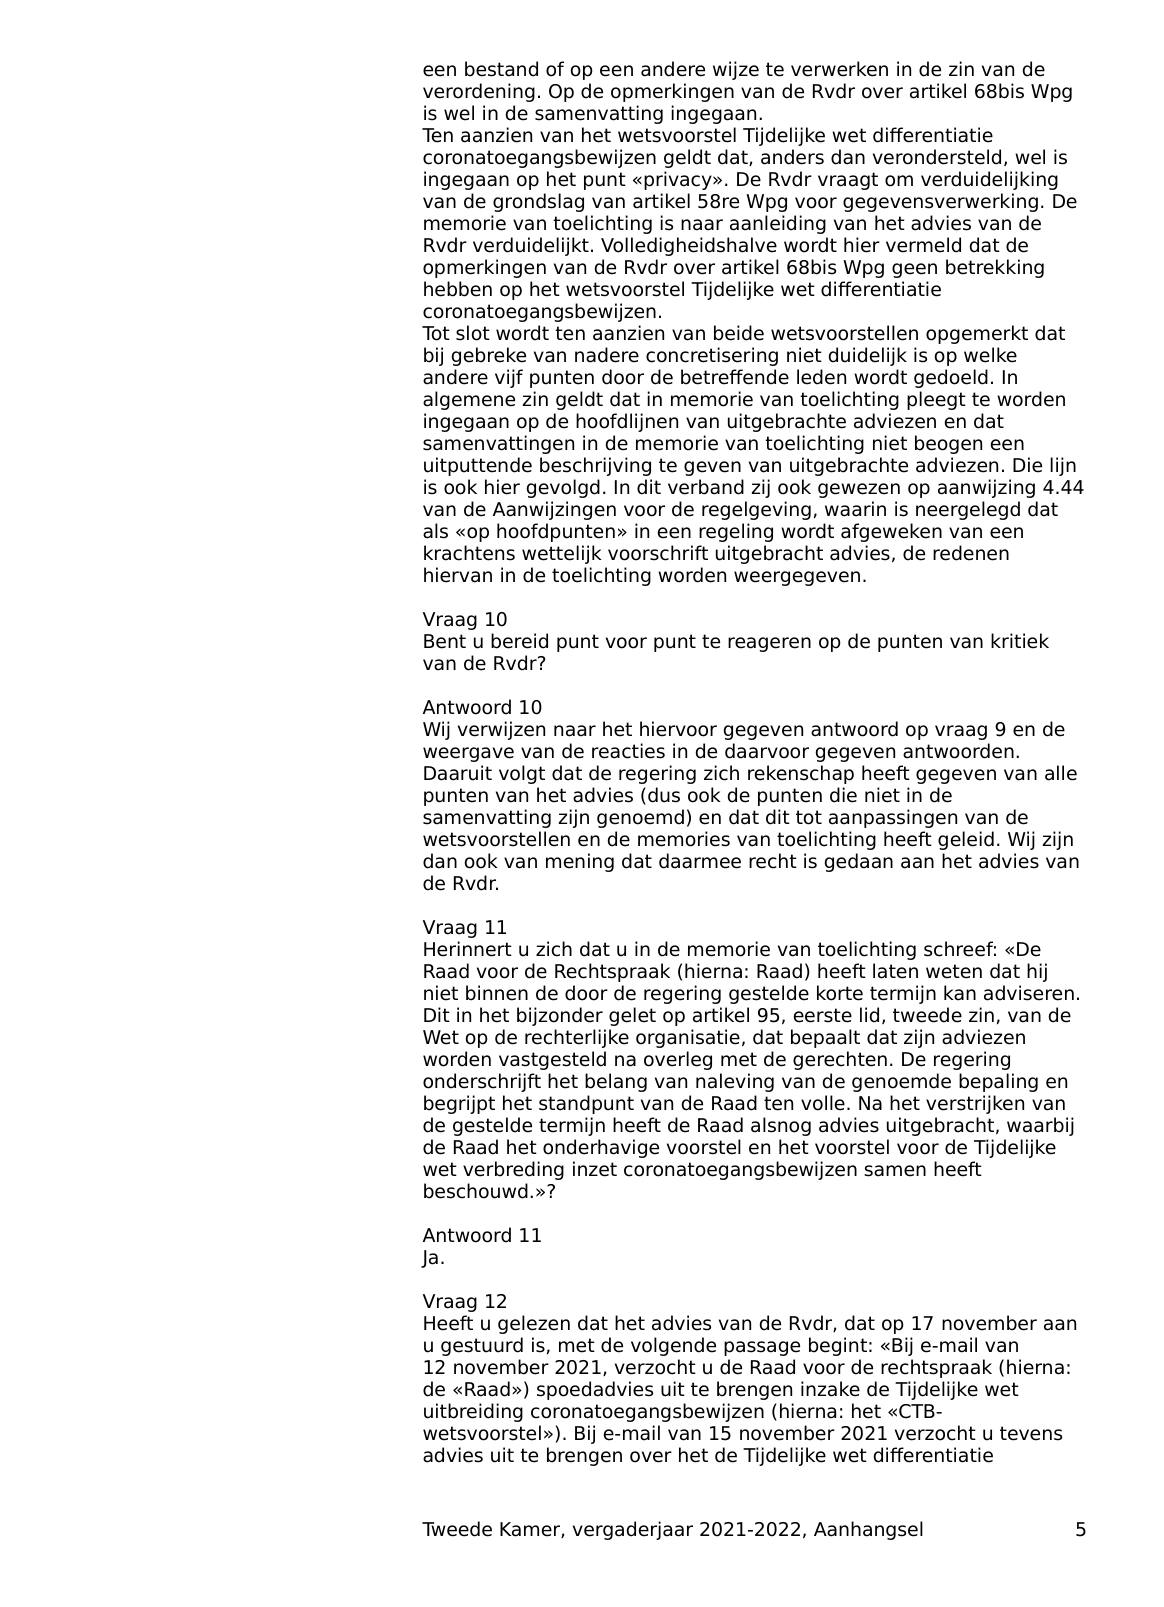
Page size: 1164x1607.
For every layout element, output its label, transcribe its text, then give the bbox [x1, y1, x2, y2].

text Tot slot wordt ten aanzien van beide wetsvoorstellen opgemerkt dat bij gebreke van nadere concretisering niet duidelijk is op welke andere vijf punten door de betreffende leden wordt gedoeld. In algemene zin geldt dat in memorie van toelichting pleegt te worden ingegaan op de hoofdlijnen van uitgebrachte adviezen en dat samenvattingen in de memorie van toelichting niet beogen een uitputtende beschrijving te geven van uitgebrachte adviezen. Die lijn is ook hier gevolgd. In dit verband zij ook gewezen op aanwijzing 4.44 van de Aanwijzingen voor de regelgeving, waarin is neergelegd dat als «op hoofdpunten» in een regeling wordt afgeweken van een krachtens wettelijk voorschrift uitgebracht advies, de redenen hiervan in de toelichting worden weergegeven. [422, 323, 1087, 587]
text Antwoord 10 [422, 697, 1087, 719]
text Vraag 10 [422, 609, 1087, 631]
text Herinnert u zich dat u in de memorie van toelichting schreef: «De Raad voor de Rechtspraak (hierna: Raad) heeft laten weten dat hij niet binnen de door de regering gestelde korte termijn kan adviseren. Dit in het bijzonder gelet op artikel 95, eerste lid, tweede zin, van de Wet op de rechterlijke organisatie, dat bepaalt dat zijn adviezen worden vastgesteld na overleg met de gerechten. De regering onderschrijft het belang van naleving van de genoemde bepaling en begrijpt het standpunt van de Raad ten volle. Na het verstrijken van de gestelde termijn heeft de Raad alsnog advies uitgebracht, waarbij de Raad het onderhavige voorstel en het voorstel voor de Tijdelijke wet verbreding inzet coronatoegangsbewijzen samen heeft beschouwd.»? [422, 939, 1087, 1203]
text Vraag 12 [422, 1291, 1087, 1313]
text een bestand of op een andere wijze te verwerken in de zin van de verordening. Op de opmerkingen van de Rvdr over artikel 68bis Wpg is wel in de samenvatting ingegaan. [422, 59, 1087, 125]
text Heeft u gelezen dat het advies van de Rvdr, dat op 17 november aan u gestuurd is, met de volgende passage begint: «Bij e-mail van 12 november 2021, verzocht u de Raad voor de rechtspraak (hierna: de «Raad») spoedadvies uit te brengen inzake de Tijdelijke wet uitbreiding coronatoegangsbewijzen (hierna: het «CTB-wetsvoorstel»). Bij e-mail van 15 november 2021 verzocht u tevens advies uit te brengen over het de Tijdelijke wet differentiatie [422, 1313, 1087, 1467]
text Vraag 11 [422, 917, 1087, 939]
text Bent u bereid punt voor punt te reageren op de punten van kritiek van de Rvdr? [422, 631, 1087, 675]
text Ja. [422, 1247, 1087, 1269]
text Ten aanzien van het wetsvoorstel Tijdelijke wet differentiatie coronatoegangsbewijzen geldt dat, anders dan verondersteld, wel is ingegaan op het punt «privacy». De Rvdr vraagt om verduidelijking van de grondslag van artikel 58re Wpg voor gegevensverwerking. De memorie van toelichting is naar aanleiding van het advies van de Rvdr verduidelijkt. Volledigheidshalve wordt hier vermeld dat de opmerkingen van de Rvdr over artikel 68bis Wpg geen betrekking hebben op het wetsvoorstel Tijdelijke wet differentiatie coronatoegangsbewijzen. [422, 125, 1087, 323]
text Antwoord 11 [422, 1225, 1087, 1247]
text Wij verwijzen naar het hiervoor gegeven antwoord op vraag 9 en de weergave van de reacties in de daarvoor gegeven antwoorden. Daaruit volgt dat de regering zich rekenschap heeft gegeven van alle punten van het advies (dus ook de punten die niet in de samenvatting zijn genoemd) en dat dit tot aanpassingen van de wetsvoorstellen en de memories van toelichting heeft geleid. Wij zijn dan ook van mening dat daarmee recht is gedaan aan het advies van de Rvdr. [422, 719, 1087, 895]
